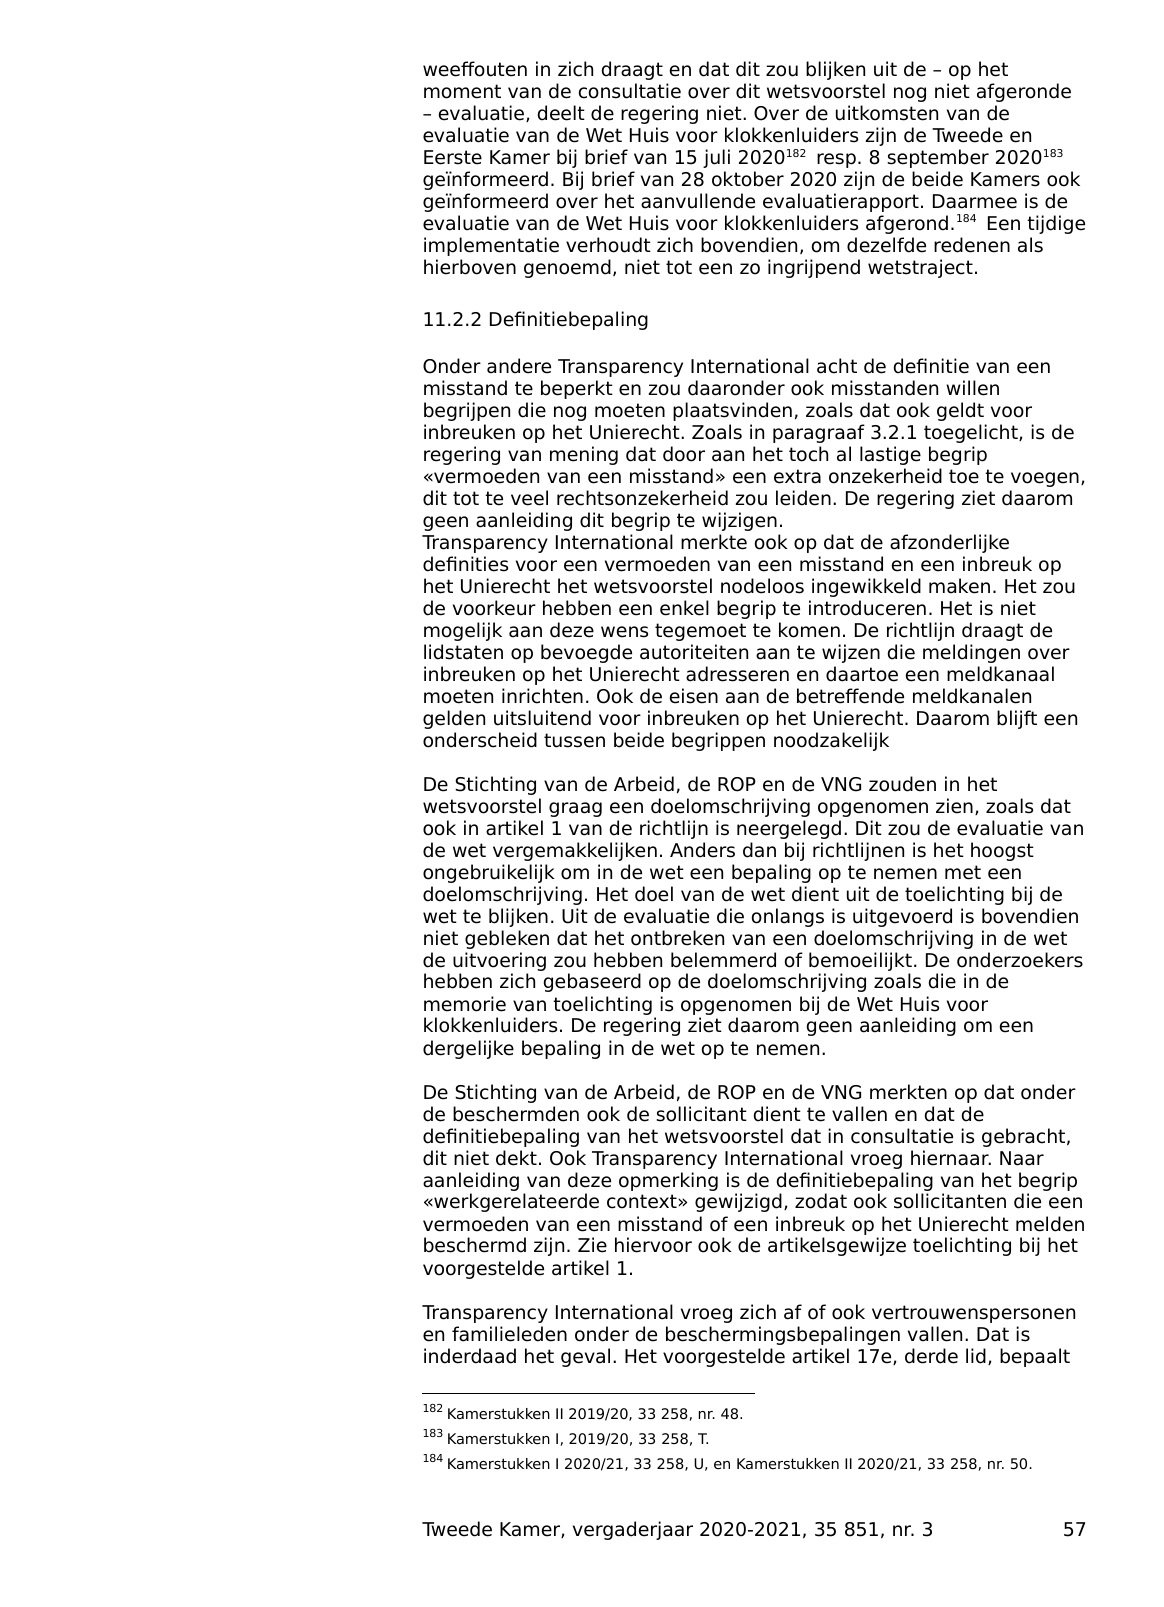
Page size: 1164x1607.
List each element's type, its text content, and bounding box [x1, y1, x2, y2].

text Transparency International merkte ook op dat de afzonderlijke definities voor een vermoeden van een misstand en een inbreuk op het Unierecht het wetsvoorstel nodeloos ingewikkeld maken. Het zou de voorkeur hebben een enkel begrip te introduceren. Het is niet mogelijk aan deze wens tegemoet te komen. De richtlijn draagt de lidstaten op bevoegde autoriteiten aan te wijzen die meldingen over inbreuken op het Unierecht adresseren en daartoe een meldkanaal moeten inrichten. Ook de eisen aan de betreffende meldkanalen gelden uitsluitend voor inbreuken op het Unierecht. Daarom blijft een onderscheid tussen beide begrippen noodzakelijk [422, 532, 1087, 751]
text Kamerstukken I, 2019/20, 33 258, T. [422, 1427, 1087, 1449]
subtitle 11.2.2 Definitiebepaling [422, 309, 1087, 331]
text De Stichting van de Arbeid, de ROP en de VNG merkten op dat onder de beschermden ook de sollicitant dient te vallen en dat de definitiebepaling van het wetsvoorstel dat in consultatie is gebracht, dit niet dekt. Ook Transparency International vroeg hiernaar. Naar aanleiding van deze opmerking is de definitiebepaling van het begrip «werkgerelateerde context» gewijzigd, zodat ook sollicitanten die een vermoeden van een misstand of een inbreuk op het Unierecht melden beschermd zijn. Zie hiervoor ook de artikelsgewijze toelichting bij het voorgestelde artikel 1. [422, 1082, 1087, 1279]
text Kamerstukken I 2020/21, 33 258, U, en Kamerstukken II 2020/21, 33 258, nr. 50. [422, 1452, 1087, 1474]
text De Stichting van de Arbeid, de ROP en de VNG zouden in het wetsvoorstel graag een doelomschrijving opgenomen zien, zoals dat ook in artikel 1 van de richtlijn is neergelegd. Dit zou de evaluatie van de wet vergemakkelijken. Anders dan bij richtlijnen is het hoogst ongebruikelijk om in de wet een bepaling op te nemen met een doelomschrijving. Het doel van de wet dient uit de toelichting bij de wet te blijken. Uit de evaluatie die onlangs is uitgevoerd is bovendien niet gebleken dat het ontbreken van een doelomschrijving in de wet de uitvoering zou hebben belemmerd of bemoeilijkt. De onderzoekers hebben zich gebaseerd op de doelomschrijving zoals die in de memorie van toelichting is opgenomen bij de Wet Huis voor klokkenluiders. De regering ziet daarom geen aanleiding om een dergelijke bepaling in de wet op te nemen. [422, 774, 1087, 1059]
text Kamerstukken II 2019/20, 33 258, nr. 48. [422, 1402, 1087, 1424]
text weeffouten in zich draagt en dat dit zou blijken uit de – op het moment van de consultatie over dit wetsvoorstel nog niet afgeronde – evaluatie, deelt de regering niet. Over de uitkomsten van de evaluatie van de Wet Huis voor klokkenluiders zijn de Tweede en Eerste Kamer bij brief van 15 juli 2020 resp. 8 september 2020 geïnformeerd. Bij brief van 28 oktober 2020 zijn de beide Kamers ook geïnformeerd over het aanvullende evaluatierapport. Daarmee is de evaluatie van de Wet Huis voor klokkenluiders afgerond. Een tijdige implementatie verhoudt zich bovendien, om dezelfde redenen als hierboven genoemd, niet tot een zo ingrijpend wetstraject. [422, 59, 1087, 279]
text Transparency International vroeg zich af of ook vertrouwenspersonen en familieleden onder de beschermingsbepalingen vallen. Dat is inderdaad het geval. Het voorgestelde artikel 17e, derde lid, bepaalt [422, 1302, 1087, 1367]
text Onder andere Transparency International acht de definitie van een misstand te beperkt en zou daaronder ook misstanden willen begrijpen die nog moeten plaatsvinden, zoals dat ook geldt voor inbreuken op het Unierecht. Zoals in paragraaf 3.2.1 toegelicht, is de regering van mening dat door aan het toch al lastige begrip «vermoeden van een misstand» een extra onzekerheid toe te voegen, dit tot te veel rechtsonzekerheid zou leiden. De regering ziet daarom geen aanleiding dit begrip te wijzigen. [422, 356, 1087, 532]
